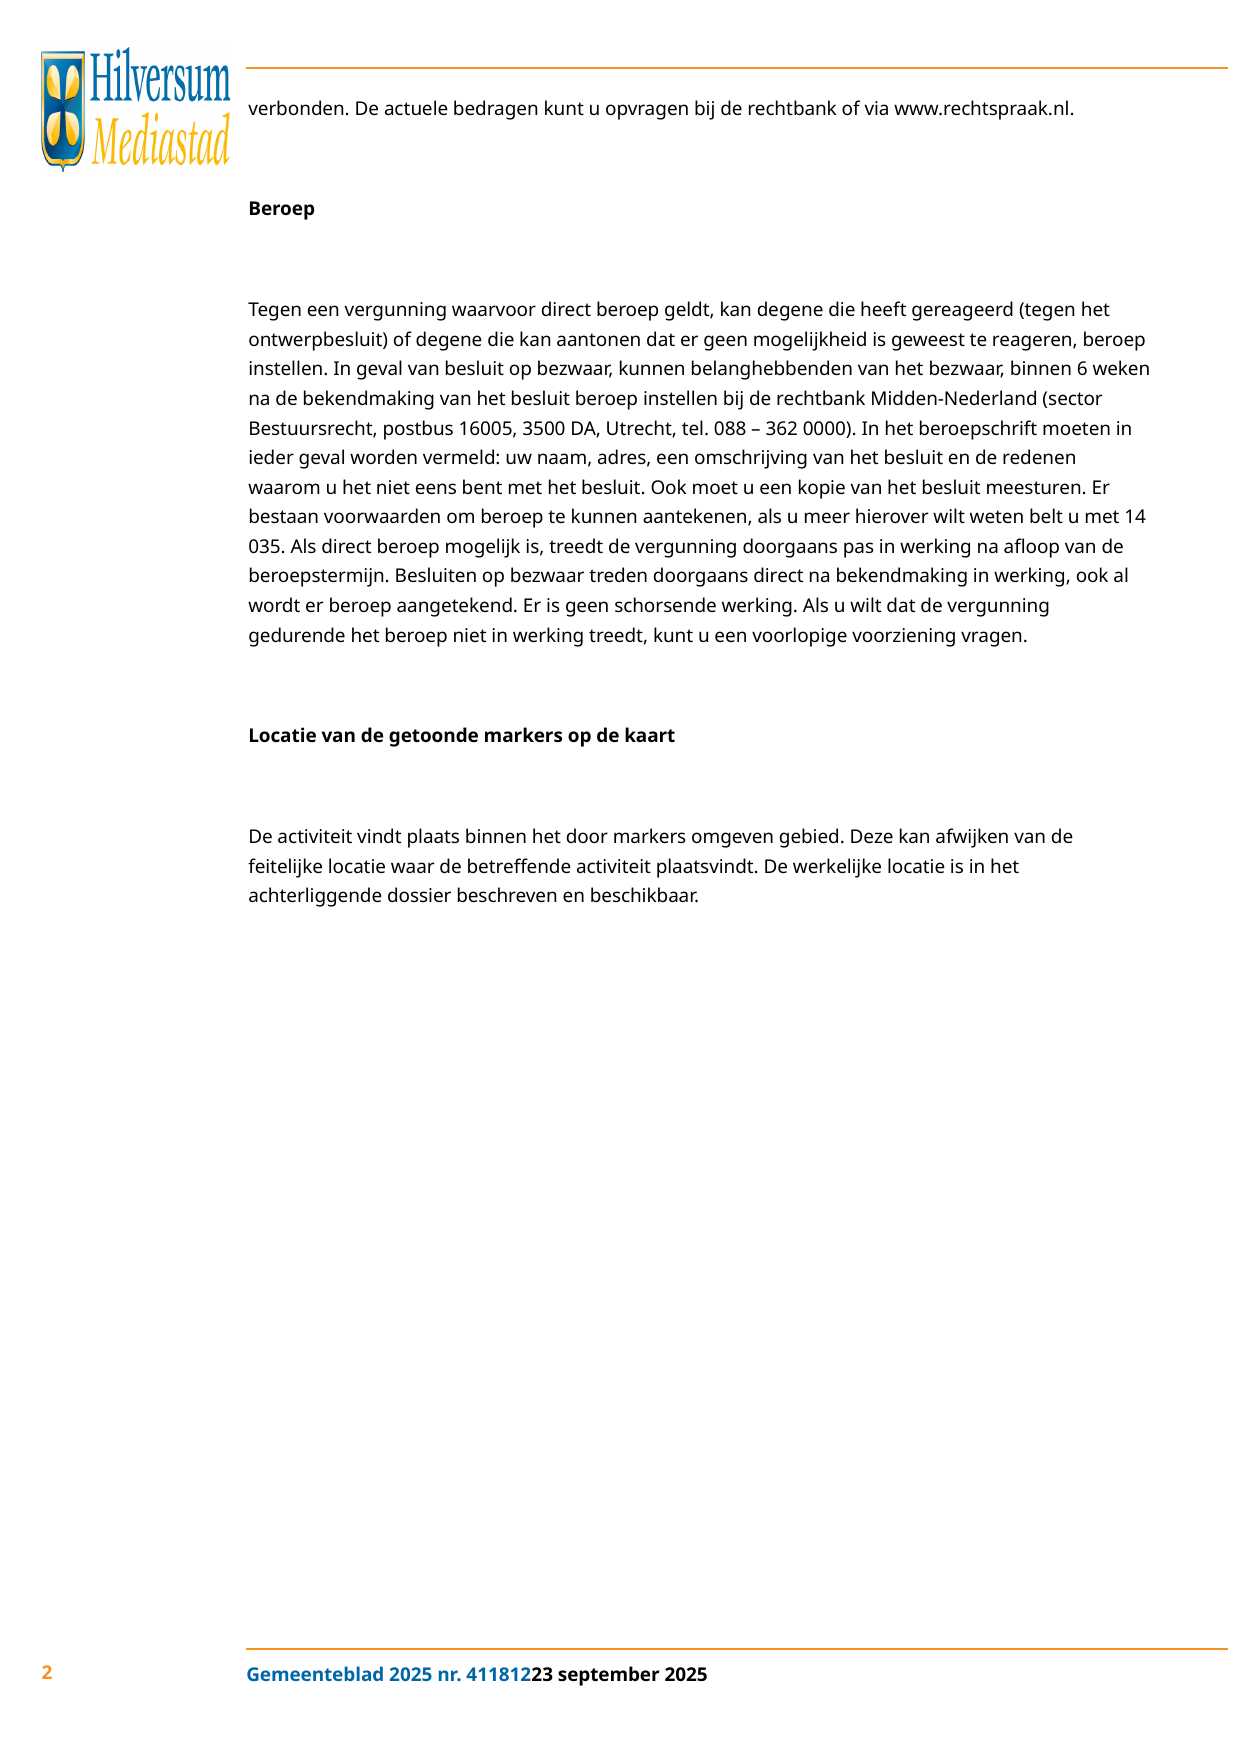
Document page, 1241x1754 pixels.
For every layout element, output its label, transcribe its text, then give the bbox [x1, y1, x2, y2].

text Locatie van de getoonde markers op de kaart [248, 723, 1152, 748]
text verbonden. De actuele bedragen kunt u opvragen bij de rechtbank of via www.rechtspraak.nl. [248, 95, 1152, 121]
text Tegen een vergunning waarvoor direct beroep geldt, kan degene die heeft gereageerd (tegen het ontwerpbesluit) of degene die kan aantonen dat er geen mogelijkheid is geweest te reageren, beroep instellen. In geval van besluit op bezwaar, kunnen belanghebbenden van het bezwaar, binnen 6 weken na de bekendmaking van het besluit beroep instellen bij de rechtbank Midden-Nederland (sector Bestuursrecht, postbus 16005, 3500 DA, Utrecht, tel. 088 – 362 0000). In het beroepschrift moeten in ieder geval worden vermeld: uw naam, adres, een omschrijving van het besluit en de redenen waarom u het niet eens bent met het besluit. Ook moet u een kopie van het besluit meesturen. Er bestaan voorwaarden om beroep te kunnen aantekenen, als u meer hierover wilt weten belt u met 14 035. Als direct beroep mogelijk is, treedt de vergunning doorgaans pas in werking na afloop van de beroepstermijn. Besluiten op bezwaar treden doorgaans direct na bekendmaking in werking, ook al wordt er beroep aangetekend. Er is geen schorsende werking. Als u wilt dat de vergunning gedurende het beroep niet in werking treedt, kunt u een voorlopige voorziening vragen. [248, 296, 1152, 648]
picture [41, 47, 231, 172]
text Beroep [248, 196, 1152, 221]
text De activiteit vindt plaats binnen het door markers omgeven gebied. Deze kan afwijken van de feitelijke locatie waar de betreffende activiteit plaatsvindt. De werkelijke locatie is in het achterliggende dossier beschreven en beschikbaar. [248, 823, 1152, 908]
